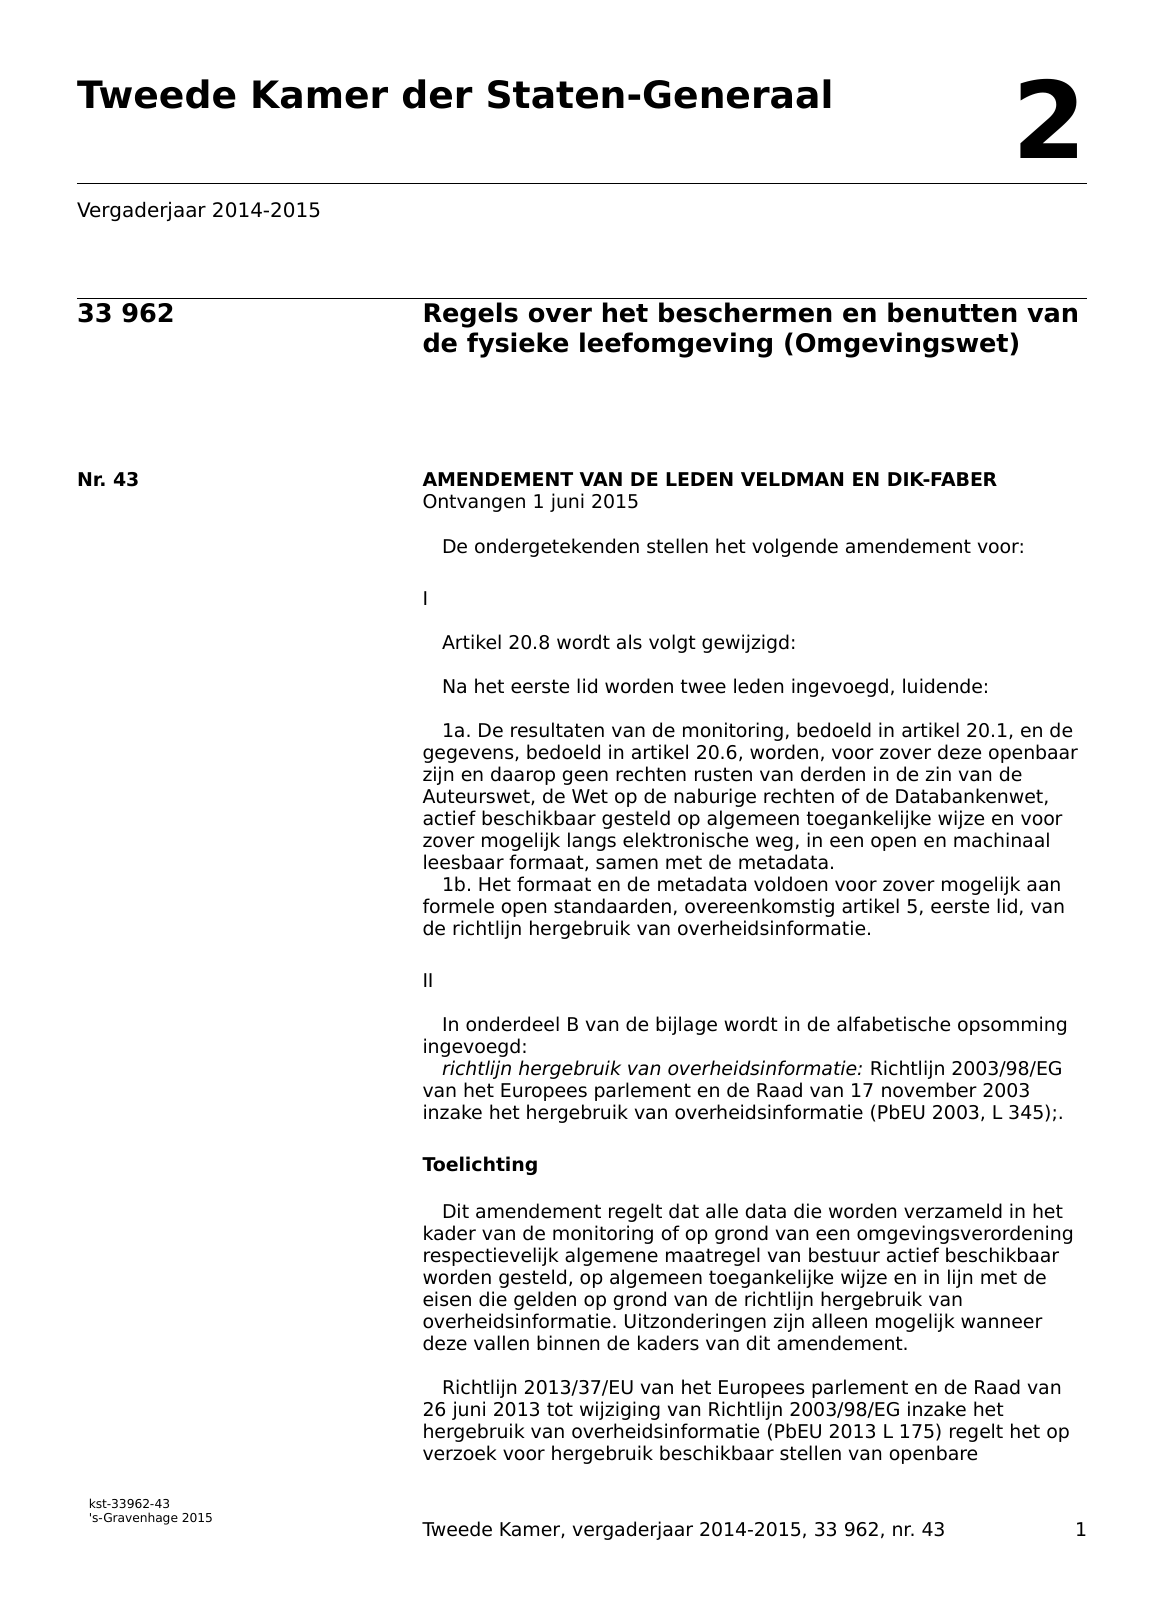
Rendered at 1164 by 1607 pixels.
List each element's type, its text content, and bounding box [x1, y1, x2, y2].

text 1a. De resultaten van de monitoring, bedoeld in artikel 20.1, en de gegevens, bedoeld in artikel 20.6, worden, voor zover deze openbaar zijn en daarop geen rechten rusten van derden in de zin van de Auteurswet, de Wet op de naburige rechten of de Databankenwet, actief beschikbaar gesteld op algemeen toegankelijke wijze en voor zover mogelijk langs elektronische weg, in een open en machinaal leesbaar formaat, samen met de metadata. [422, 720, 1087, 874]
text In onderdeel B van de bijlage wordt in de alfabetische opsomming ingevoegd: [422, 1014, 1087, 1058]
subtitle I [422, 587, 1087, 609]
text Ontvangen 1 juni 2015 [422, 491, 1087, 513]
subtitle Toelichting [422, 1154, 1087, 1176]
text Dit amendement regelt dat alle data die worden verzameld in het kader van de monitoring of op grond van een omgevingsverordening respectievelijk algemene maatregel van bestuur actief beschikbaar worden gesteld, op algemeen toegankelijke wijze en in lijn met de eisen die gelden op grond van de richtlijn hergebruik van overheidsinformatie. Uitzonderingen zijn alleen mogelijk wanneer deze vallen binnen de kaders van dit amendement. [422, 1201, 1087, 1355]
subtitle 33 962 Regels over het beschermen en benutten van de fysieke leefomgeving (Omgevingswet) [77, 299, 1087, 358]
subtitle Nr. 43 AMENDEMENT VAN DE LEDEN VELDMAN EN DIK-FABER [77, 469, 1087, 491]
table_header 2 [886, 59, 1087, 183]
text 's-Gravenhage 2015 [88, 1511, 323, 1525]
text kst-33962-43 [88, 1497, 323, 1511]
subtitle II [422, 970, 1087, 992]
text Artikel 20.8 wordt als volgt gewijzigd: [422, 632, 1087, 654]
table_header Tweede Kamer der Staten-Generaal [77, 59, 886, 183]
text Na het eerste lid worden twee leden ingevoegd, luidende: [422, 676, 1087, 698]
text Richtlijn 2013/37/EU van het Europees parlement en de Raad van 26 juni 2013 tot wijziging van Richtlijn 2003/98/EG inzake het hergebruik van overheidsinformatie (PbEU 2013 L 175) regelt het op verzoek voor hergebruik beschikbaar stellen van openbare [422, 1377, 1087, 1465]
text De ondergetekenden stellen het volgende amendement voor: [422, 536, 1087, 557]
text 1b. Het formaat en de metadata voldoen voor zover mogelijk aan formele open standaarden, overeenkomstig artikel 5, eerste lid, van de richtlijn hergebruik van overheidsinformatie. [422, 874, 1087, 940]
text richtlijn hergebruik van overheidsinformatie: Richtlijn 2003/98/EG van het Europees parlement en de Raad van 17 november 2003 inzake het hergebruik van overheidsinformatie (PbEU 2003, L 345);. [422, 1058, 1087, 1124]
table_cell Vergaderjaar 2014-2015 [77, 184, 1087, 298]
